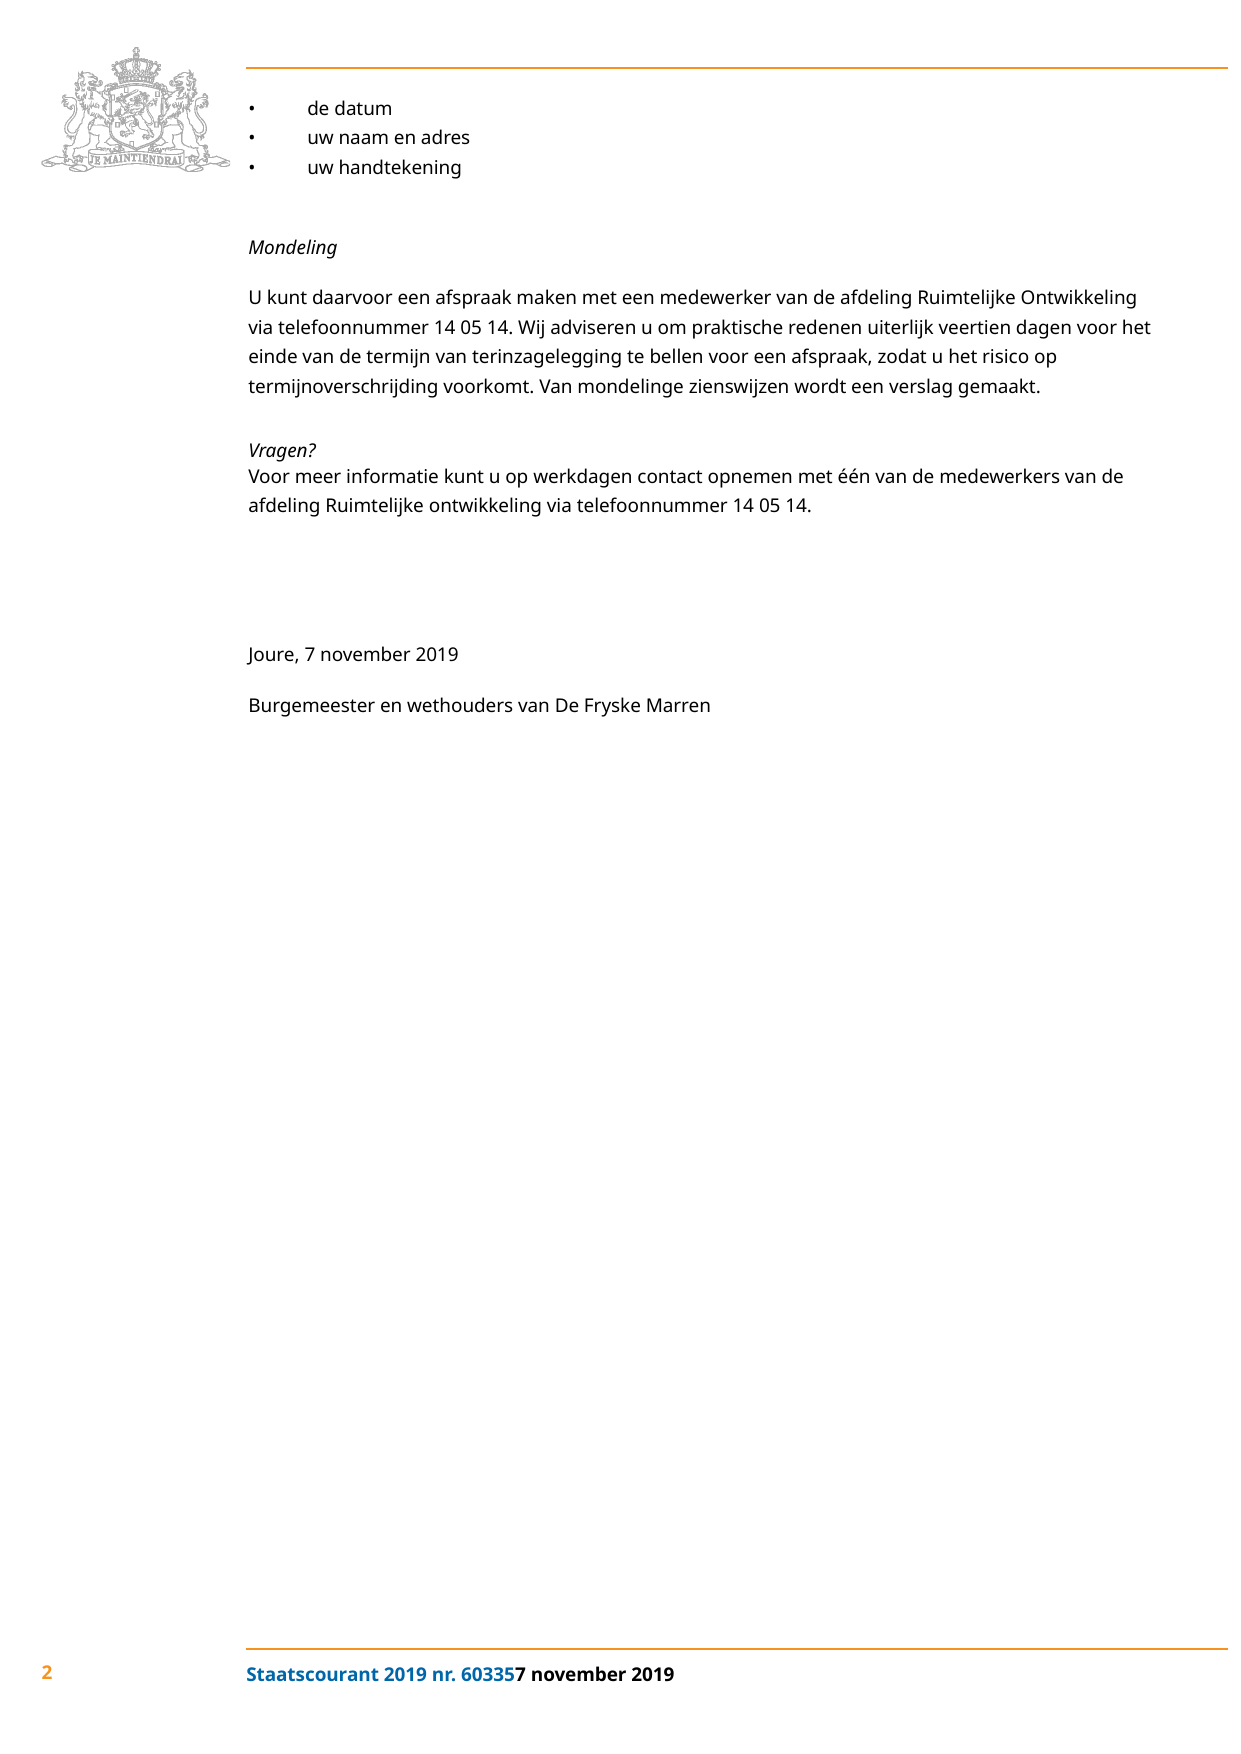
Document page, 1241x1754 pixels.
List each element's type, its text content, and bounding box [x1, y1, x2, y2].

list de datum [248, 95, 1152, 121]
text U kunt daarvoor een afspraak maken met een medewerker van de afdeling Ruimtelijke Ontwikkeling via telefoonnummer 14 05 14. Wij adviseren u om praktische redenen uiterlijk veertien dagen voor het einde van de termijn van terinzagelegging te bellen voor een afspraak, zodat u het risico op termijnoverschrijding voorkomt. Van mondelinge zienswijzen wordt een verslag gemaakt. [248, 284, 1152, 399]
text Mondeling [248, 234, 1152, 260]
text Voor meer informatie kunt u op werkdagen contact opnemen met één van de medewerkers van de afdeling Ruimtelijke ontwikkeling via telefoonnummer 14 05 14. [248, 463, 1152, 518]
text Burgemeester en wethouders van De Fryske Marren [248, 692, 1152, 718]
text Joure, 7 november 2019 [248, 641, 1152, 667]
text Vragen? [248, 437, 1152, 463]
picture [41, 47, 231, 172]
list uw naam en adres [248, 124, 1152, 150]
list uw handtekening [248, 154, 1152, 180]
